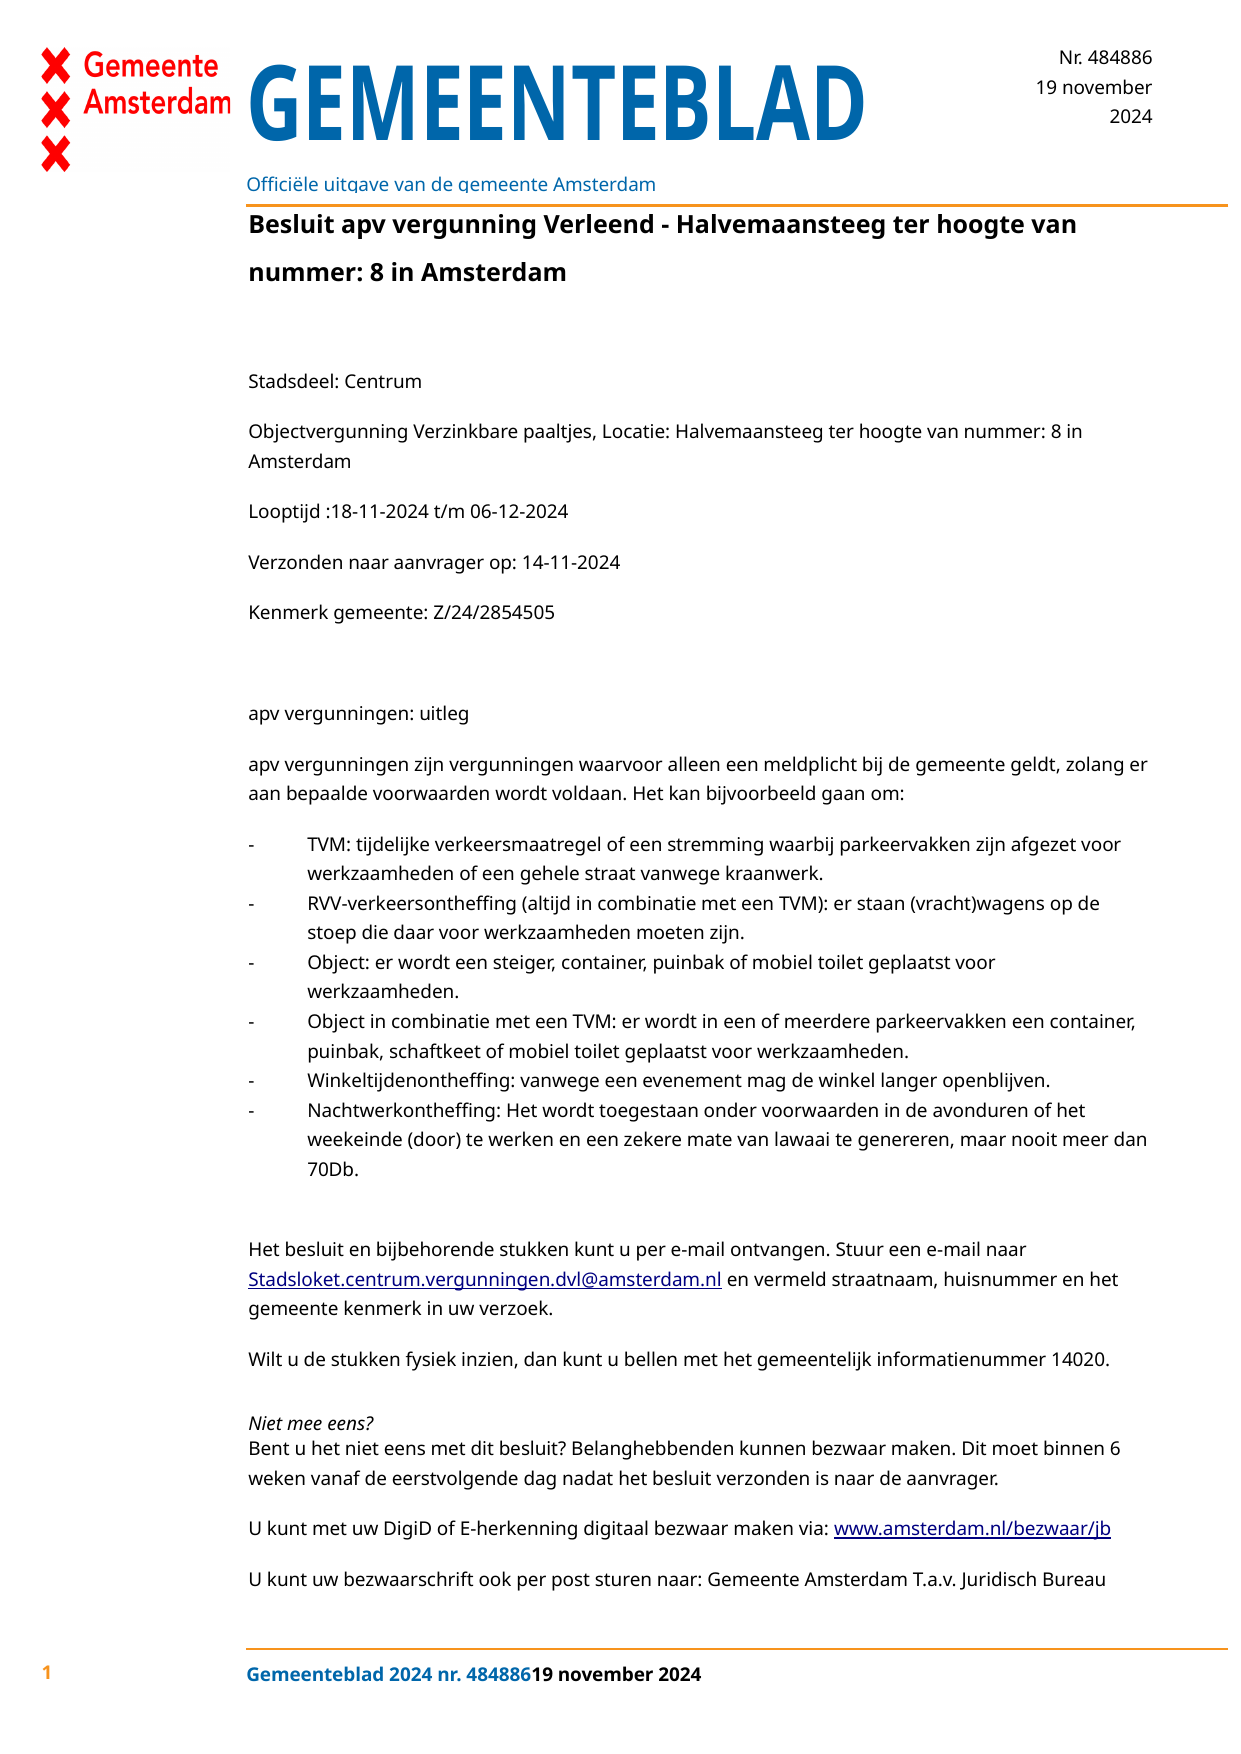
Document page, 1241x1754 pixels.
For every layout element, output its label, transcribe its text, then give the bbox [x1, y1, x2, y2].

text apv vergunningen: uitleg [248, 700, 1152, 726]
text Wilt u de stukken fysiek inzien, dan kunt u bellen met het gemeentelijk informatienummer 14020. [248, 1346, 1152, 1372]
text Verzonden naar aanvrager op: 14-11-2024 [248, 549, 1152, 575]
text Looptijd :18-11-2024 t/m 06-12-2024 [248, 499, 1152, 524]
text Objectvergunning Verzinkbare paaltjes, Locatie: Halvemaansteeg ter hoogte van nummer: 8 in Amsterdam [248, 419, 1152, 474]
text apv vergunningen zijn vergunningen waarvoor alleen een meldplicht bij de gemeente geldt, zolang er aan bepaalde voorwaarden wordt voldaan. Het kan bijvoorbeeld gaan om: [248, 751, 1152, 806]
list Object in combinatie met een TVM: er wordt in een of meerdere parkeervakken een container, puinbak, schaftkeet of mobiel toilet geplaatst voor werkzaamheden. [248, 1008, 1152, 1064]
text Bent u het niet eens met dit besluit? Belanghebbenden kunnen bezwaar maken. Dit moet binnen 6 weken vanaf de eerstvolgende dag nadat het besluit verzonden is naar de aanvrager. [248, 1436, 1152, 1491]
text Niet mee eens? [248, 1410, 1152, 1436]
picture [41, 47, 231, 172]
text Kenmerk gemeente: Z/24/2854505 [248, 599, 1152, 625]
list Nachtwerkontheffing: Het wordt toegestaan onder voorwaarden in de avonduren of het weekeinde (door) te werken en een zekere mate van lawaai te genereren, maar nooit meer dan 70Db. [248, 1097, 1152, 1182]
list Object: er wordt een steiger, container, puinbak of mobiel toilet geplaatst voor werkzaamheden. [248, 949, 1152, 1004]
list Winkeltijdenontheffing: vanwege een evenement mag de winkel langer openblijven. [248, 1067, 1152, 1093]
text Het besluit en bijbehorende stukken kunt u per e-mail ontvangen. Stuur een e-mail naar Stadsloket.centrum.vergunningen.dvl@amsterdam.nl en vermeld straatnaam, huisnummer en het gemeente kenmerk in uw verzoek. [248, 1236, 1152, 1321]
text U kunt met uw DigiD of E-herkenning digitaal bezwaar maken via: www.amsterdam.nl/bezwaar/jb [248, 1516, 1152, 1541]
list TVM: tijdelijke verkeersmaatregel of een stremming waarbij parkeervakken zijn afgezet voor werkzaamheden of een gehele straat vanwege kraanwerk. [248, 831, 1152, 886]
text Stadsdeel: Centrum [248, 368, 1152, 394]
list RVV-verkeersontheffing (altijd in combinatie met een TVM): er staan (vracht)wagens op de stoep die daar voor werkzaamheden moeten zijn. [248, 890, 1152, 945]
text Besluit apv vergunning Verleend - Halvemaansteeg ter hoogte van nummer: 8 in Amsterdam [248, 207, 1152, 288]
text U kunt uw bezwaarschrift ook per post sturen naar: Gemeente Amsterdam T.a.v. Juridisch Bureau [248, 1566, 1152, 1592]
